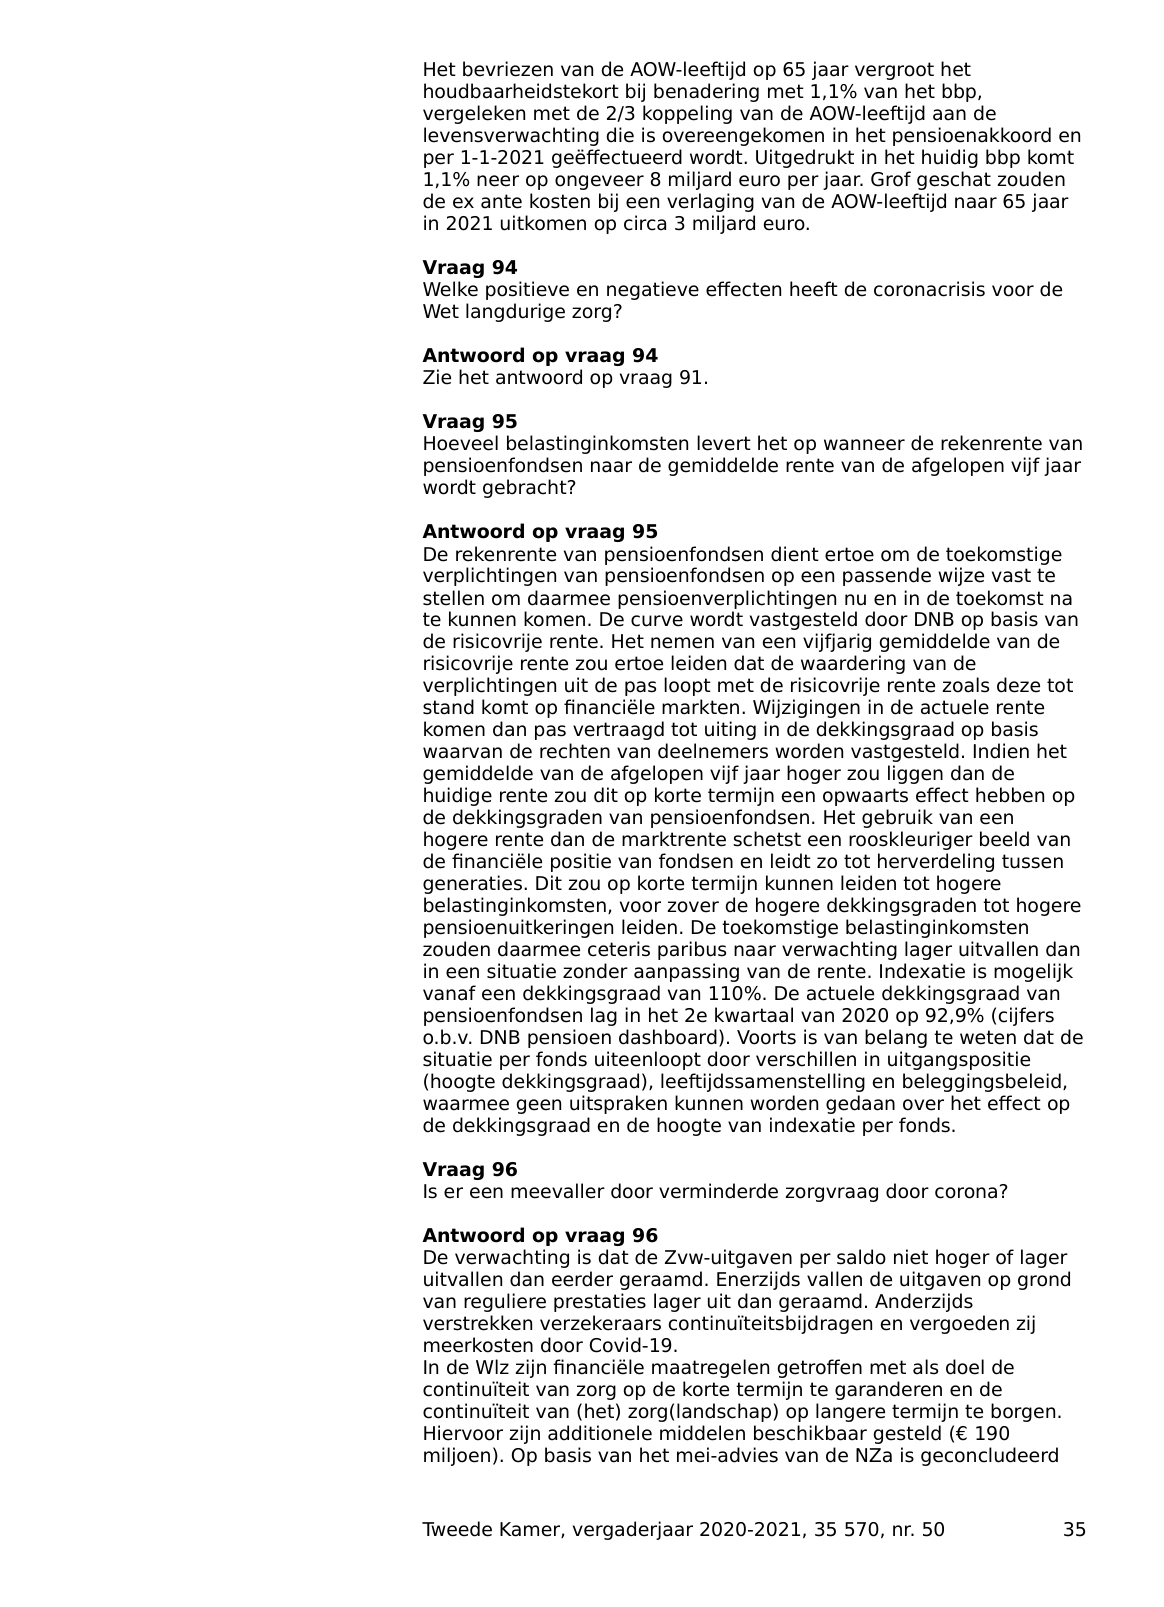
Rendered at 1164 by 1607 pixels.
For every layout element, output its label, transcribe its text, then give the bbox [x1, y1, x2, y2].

text Antwoord op vraag 95 [422, 521, 1087, 543]
text In de Wlz zijn financiële maatregelen getroffen met als doel de continuïteit van zorg op de korte termijn te garanderen en de continuïteit van (het) zorg(landschap) op langere termijn te borgen. Hiervoor zijn additionele middelen beschikbaar gesteld (€ 190 miljoen). Op basis van het mei-advies van de NZa is geconcludeerd [422, 1357, 1087, 1467]
text De verwachting is dat de Zvw-uitgaven per saldo niet hoger of lager uitvallen dan eerder geraamd. Enerzijds vallen de uitgaven op grond van reguliere prestaties lager uit dan geraamd. Anderzijds verstrekken verzekeraars continuïteitsbijdragen en vergoeden zij meerkosten door Covid-19. [422, 1247, 1087, 1357]
text De rekenrente van pensioenfondsen dient ertoe om de toekomstige verplichtingen van pensioenfondsen op een passende wijze vast te stellen om daarmee pensioenverplichtingen nu en in de toekomst na te kunnen komen. De curve wordt vastgesteld door DNB op basis van de risicovrije rente. Het nemen van een vijfjarig gemiddelde van de risicovrije rente zou ertoe leiden dat de waardering van de verplichtingen uit de pas loopt met de risicovrije rente zoals deze tot stand komt op financiële markten. Wijzigingen in de actuele rente komen dan pas vertraagd tot uiting in de dekkingsgraad op basis waarvan de rechten van deelnemers worden vastgesteld. Indien het gemiddelde van de afgelopen vijf jaar hoger zou liggen dan de huidige rente zou dit op korte termijn een opwaarts effect hebben op de dekkingsgraden van pensioenfondsen. Het gebruik van een hogere rente dan de marktrente schetst een rooskleuriger beeld van de financiële positie van fondsen en leidt zo tot herverdeling tussen generaties. Dit zou op korte termijn kunnen leiden tot hogere belastinginkomsten, voor zover de hogere dekkingsgraden tot hogere pensioenuitkeringen leiden. De toekomstige belastinginkomsten zouden daarmee ceteris paribus naar verwachting lager uitvallen dan in een situatie zonder aanpassing van de rente. Indexatie is mogelijk vanaf een dekkingsgraad van 110%. De actuele dekkingsgraad van pensioenfondsen lag in het 2e kwartaal van 2020 op 92,9% (cijfers o.b.v. DNB pensioen dashboard). Voorts is van belang te weten dat de situatie per fonds uiteenloopt door verschillen in uitgangspositie (hoogte dekkingsgraad), leeftijdssamenstelling en beleggingsbeleid, waarmee geen uitspraken kunnen worden gedaan over het effect op de dekkingsgraad en de hoogte van indexatie per fonds. [422, 543, 1087, 1137]
text Het bevriezen van de AOW-leeftijd op 65 jaar vergroot het houdbaarheidstekort bij benadering met 1,1% van het bbp, vergeleken met de 2/3 koppeling van de AOW-leeftijd aan de levensverwachting die is overeengekomen in het pensioenakkoord en per 1-1-2021 geëffectueerd wordt. Uitgedrukt in het huidig bbp komt 1,1% neer op ongeveer 8 miljard euro per jaar. Grof geschat zouden de ex ante kosten bij een verlaging van de AOW-leeftijd naar 65 jaar in 2021 uitkomen op circa 3 miljard euro. [422, 59, 1087, 235]
text Hoeveel belastinginkomsten levert het op wanneer de rekenrente van pensioenfondsen naar de gemiddelde rente van de afgelopen vijf jaar wordt gebracht? [422, 433, 1087, 499]
text Vraag 94 [422, 257, 1087, 279]
text Antwoord op vraag 96 [422, 1225, 1087, 1247]
text Antwoord op vraag 94 [422, 345, 1087, 367]
text Zie het antwoord op vraag 91. [422, 367, 1087, 389]
text Vraag 95 [422, 411, 1087, 433]
text Is er een meevaller door verminderde zorgvraag door corona? [422, 1181, 1087, 1203]
text Welke positieve en negatieve effecten heeft de coronacrisis voor de Wet langdurige zorg? [422, 279, 1087, 323]
text Vraag 96 [422, 1159, 1087, 1181]
